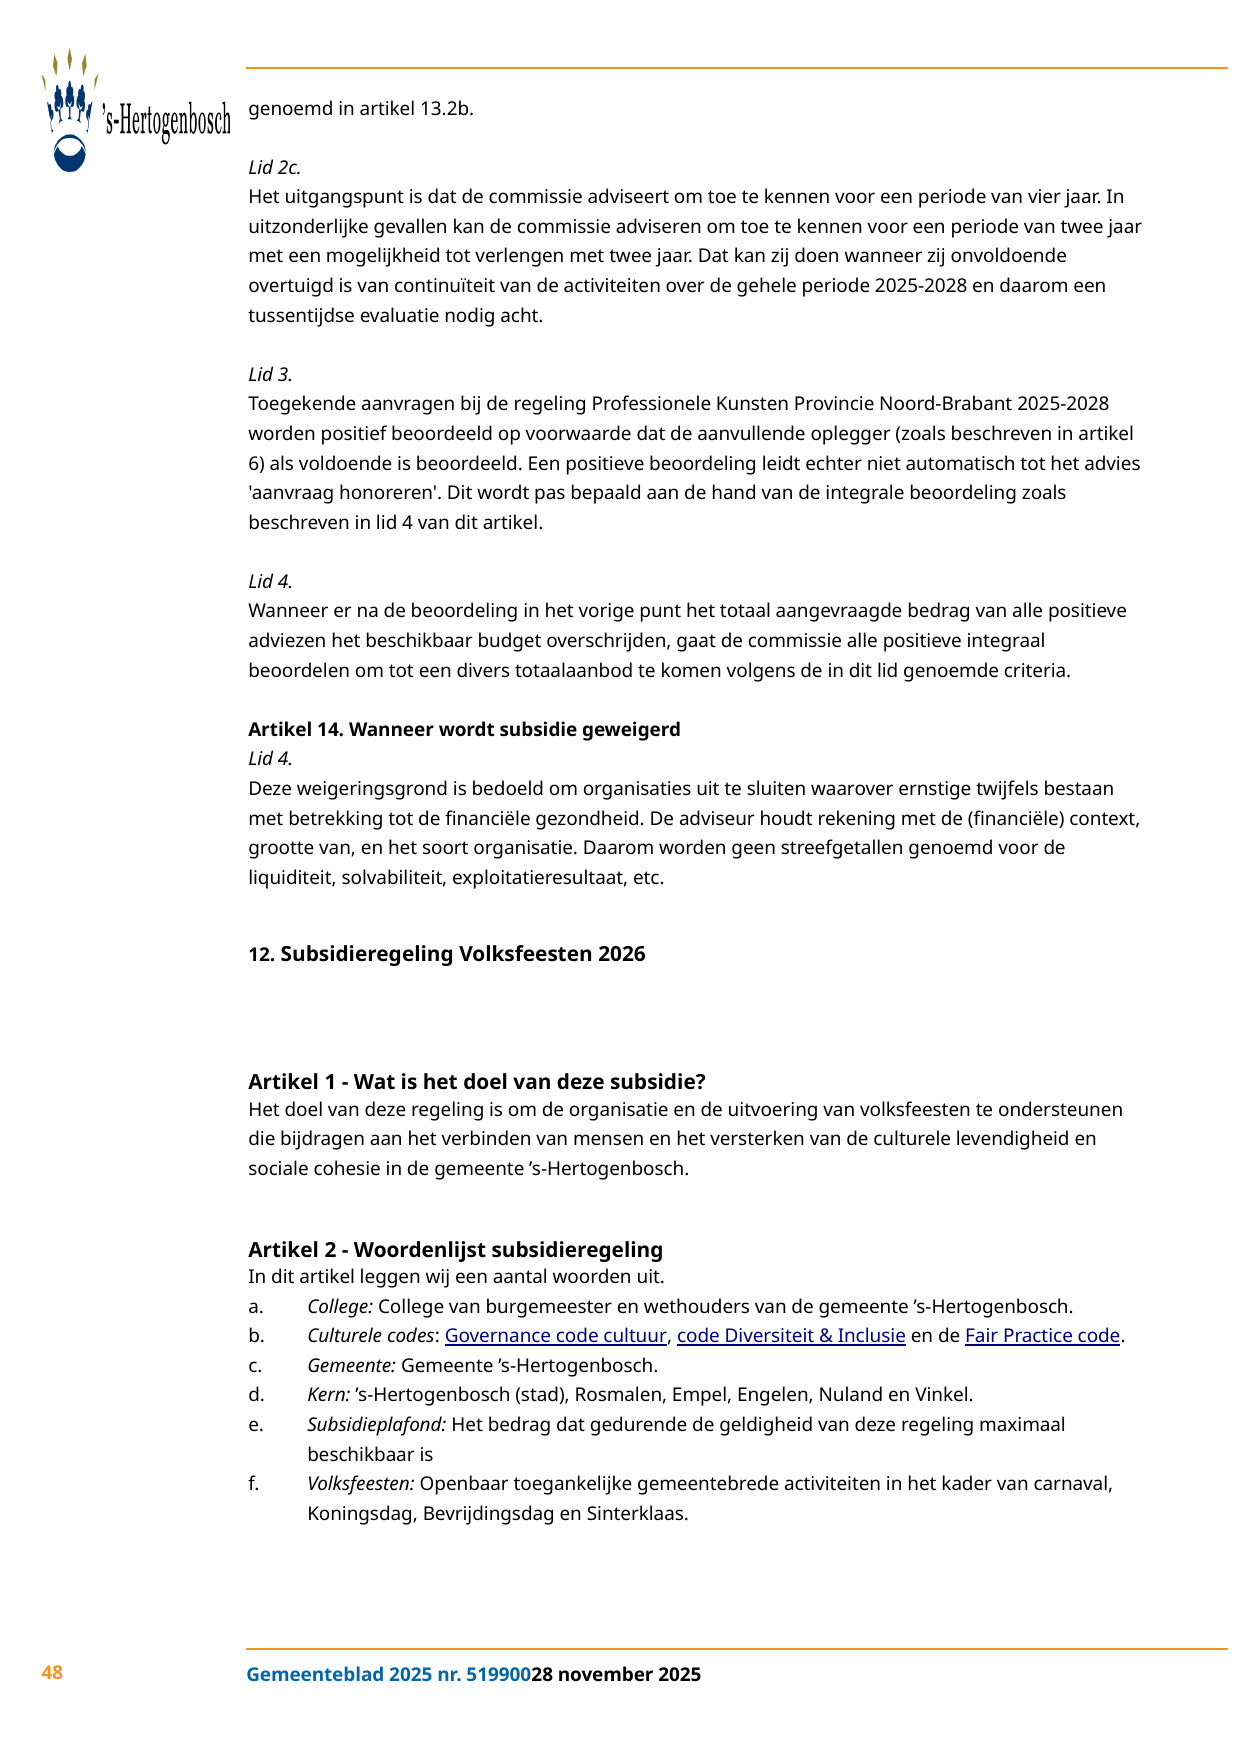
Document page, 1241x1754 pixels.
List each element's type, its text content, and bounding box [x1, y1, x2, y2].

text Toegekende aanvragen bij de regeling Professionele Kunsten Provincie Noord-Brabant 2025-2028 worden positief beoordeeld op voorwaarde dat de aanvullende oplegger (zoals beschreven in artikel 6) als voldoende is beoordeeld. Een positieve beoordeling leidt echter niet automatisch tot het advies 'aanvraag honoreren'. Dit wordt pas bepaald aan de hand van de integrale beoordeling zoals beschreven in lid 4 van dit artikel. [248, 391, 1152, 535]
text Het uitgangspunt is dat de commissie adviseert om toe te kennen voor een periode van vier jaar. In uitzonderlijke gevallen kan de commissie adviseren om toe te kennen voor een periode van twee jaar met een mogelijkheid tot verlengen met twee jaar. Dat kan zij doen wanneer zij onvoldoende overtuigd is van continuïteit van de activiteiten over de gehele periode 2025-2028 en daarom een tussentijdse evaluatie nodig acht. [248, 183, 1152, 328]
text Lid 4. [248, 568, 1152, 594]
list Subsidieplafond: Het bedrag dat gedurende de geldigheid van deze regeling maximaal beschikbaar is [248, 1411, 1152, 1467]
list Kern: ’s-Hertogenbosch (stad), Rosmalen, Empel, Engelen, Nuland en Vinkel. [248, 1382, 1152, 1407]
text Artikel 2 - Woordenlijst subsidieregeling [248, 1235, 1152, 1263]
text Artikel 1 - Wat is het doel van deze subsidie? [248, 1067, 1152, 1096]
text Artikel 14. Wanneer wordt subsidie geweigerd [248, 716, 1152, 742]
list Culturele codes: Governance code cultuur, code Diversiteit & Inclusie en de Fair Practice code. [248, 1322, 1152, 1348]
picture [41, 47, 231, 172]
text Deze weigeringsgrond is bedoeld om organisaties uit te sluiten waarover ernstige twijfels bestaan met betrekking tot de financiële gezondheid. De adviseur houdt rekening met de (financiële) context, grootte van, en het soort organisatie. Daarom worden geen streefgetallen genoemd voor de liquiditeit, solvabiliteit, exploitatieresultaat, etc. [248, 775, 1152, 890]
list College: College van burgemeester en wethouders van de gemeente ’s-Hertogenbosch. [248, 1293, 1152, 1319]
text genoemd in artikel 13.2b. [248, 95, 1152, 121]
text Lid 4. [248, 746, 1152, 771]
text Lid 2c. [248, 154, 1152, 180]
list Gemeente: Gemeente ’s-Hertogenbosch. [248, 1352, 1152, 1378]
text 12. Subsidieregeling Volksfeesten 2026 [248, 939, 1152, 968]
text Het doel van deze regeling is om de organisatie en de uitvoering van volksfeesten te ondersteunen die bijdragen aan het verbinden van mensen en het versterken van de culturele levendigheid en sociale cohesie in de gemeente ’s-Hertogenbosch. [248, 1096, 1152, 1181]
list Volksfeesten: Openbaar toegankelijke gemeentebrede activiteiten in het kader van carnaval, Koningsdag, Bevrijdingsdag en Sinterklaas. [248, 1470, 1152, 1526]
text Lid 3. [248, 361, 1152, 387]
text Wanneer er na de beoordeling in het vorige punt het totaal aangevraagde bedrag van alle positieve adviezen het beschikbaar budget overschrijden, gaat de commissie alle positieve integraal beoordelen om tot een divers totaalaanbod te komen volgens de in dit lid genoemde criteria. [248, 598, 1152, 683]
text In dit artikel leggen wij een aantal woorden uit. [248, 1263, 1152, 1289]
